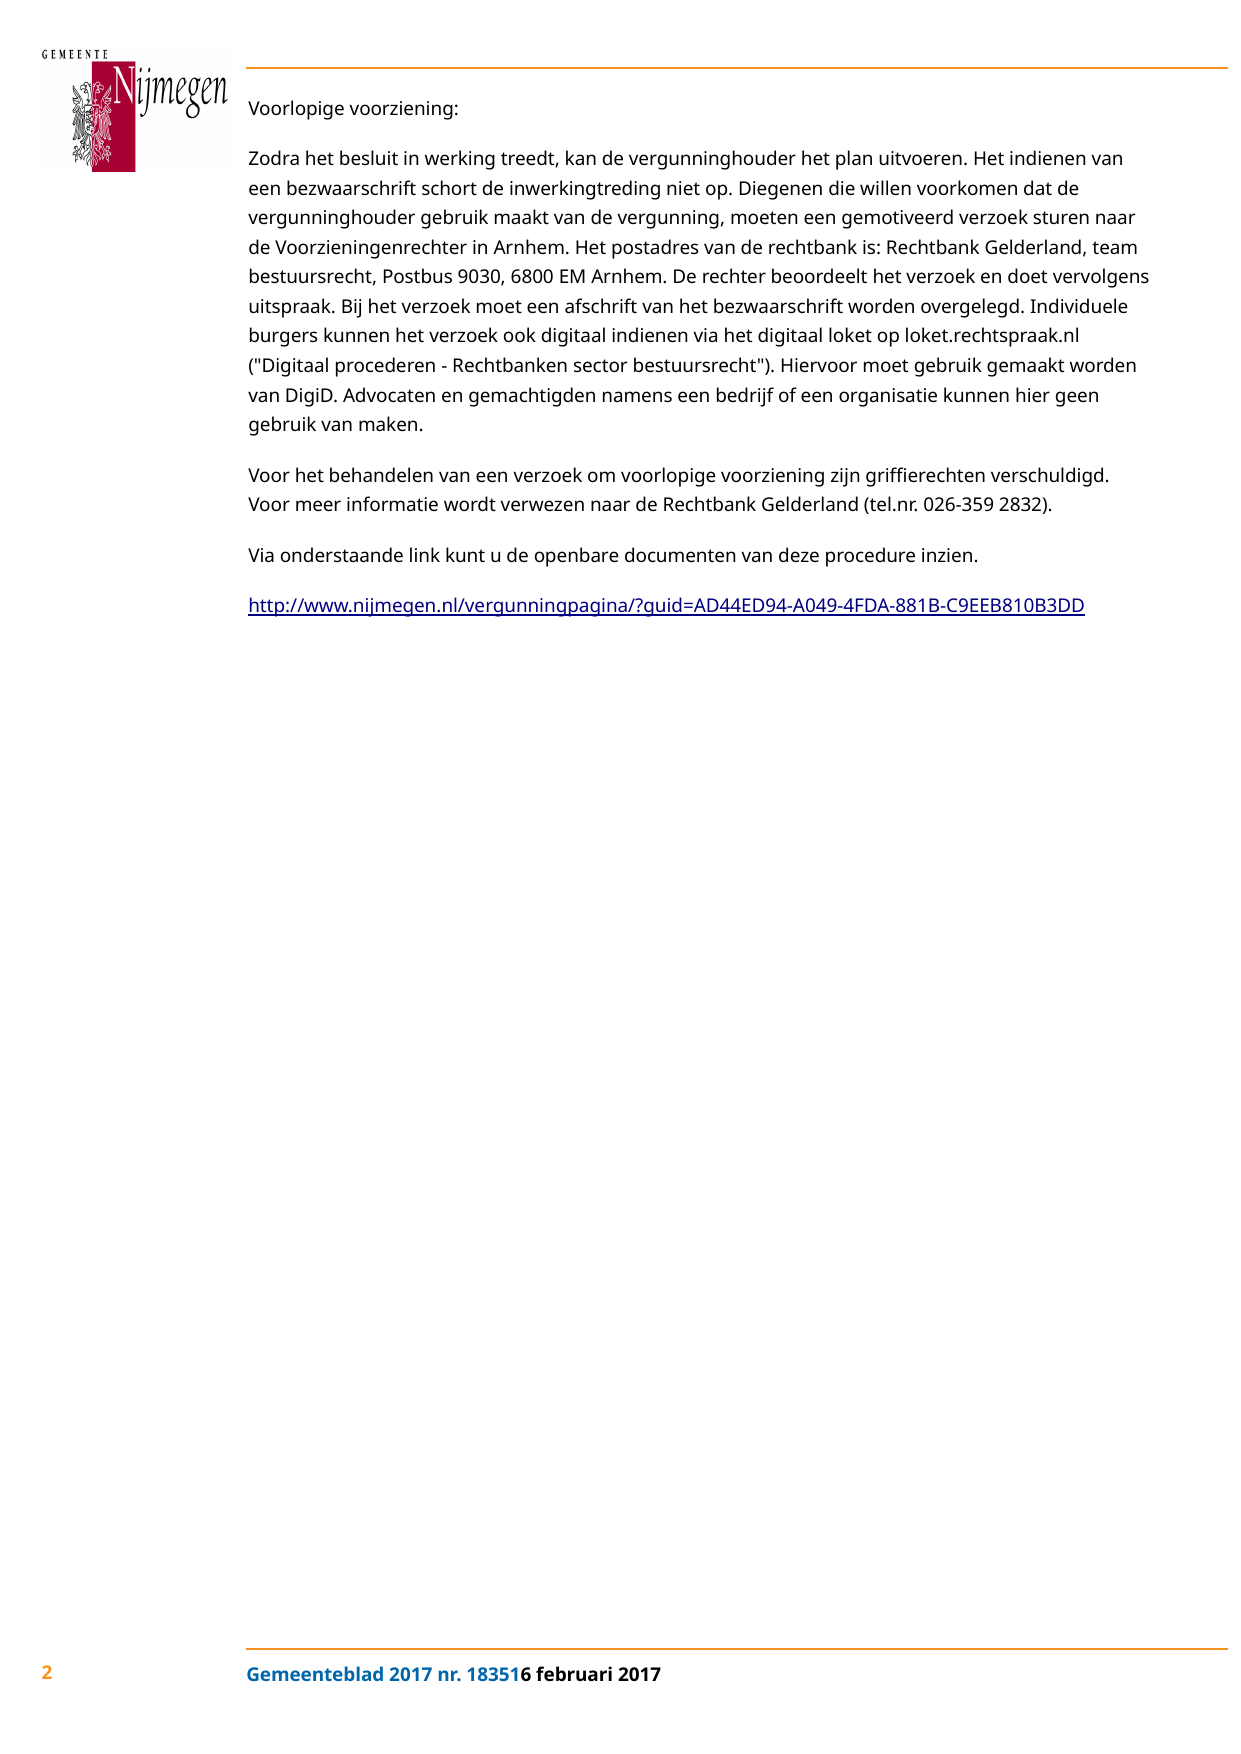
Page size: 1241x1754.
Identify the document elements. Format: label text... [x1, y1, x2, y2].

text Via onderstaande link kunt u de openbare documenten van deze procedure inzien. [248, 542, 1152, 568]
text http://www.nijmegen.nl/vergunningpagina/?guid=AD44ED94-A049-4FDA-881B-C9EEB810B3DD [248, 592, 1152, 618]
picture [41, 47, 231, 172]
text Voorlopige voorziening: [248, 95, 1152, 121]
text Zodra het besluit in werking treedt, kan de vergunninghouder het plan uitvoeren. Het indienen van een bezwaarschrift schort de inwerkingtreding niet op. Diegenen die willen voorkomen dat de vergunninghouder gebruik maakt van de vergunning, moeten een gemotiveerd verzoek sturen naar de Voorzieningenrechter in Arnhem. Het postadres van de rechtbank is: Rechtbank Gelderland, team bestuursrecht, Postbus 9030, 6800 EM Arnhem. De rechter beoordeelt het verzoek en doet vervolgens uitspraak. Bij het verzoek moet een afschrift van het bezwaarschrift worden overgelegd. Individuele burgers kunnen het verzoek ook digitaal indienen via het digitaal loket op loket.rechtspraak.nl ("Digitaal procederen - Rechtbanken sector bestuursrecht"). Hiervoor moet gebruik gemaakt worden van DigiD. Advocaten en gemachtigden namens een bedrijf of een organisatie kunnen hier geen gebruik van maken. [248, 145, 1152, 437]
text Voor het behandelen van een verzoek om voorlopige voorziening zijn griffierechten verschuldigd. Voor meer informatie wordt verwezen naar de Rechtbank Gelderland (tel.nr. 026-359 2832). [248, 462, 1152, 517]
